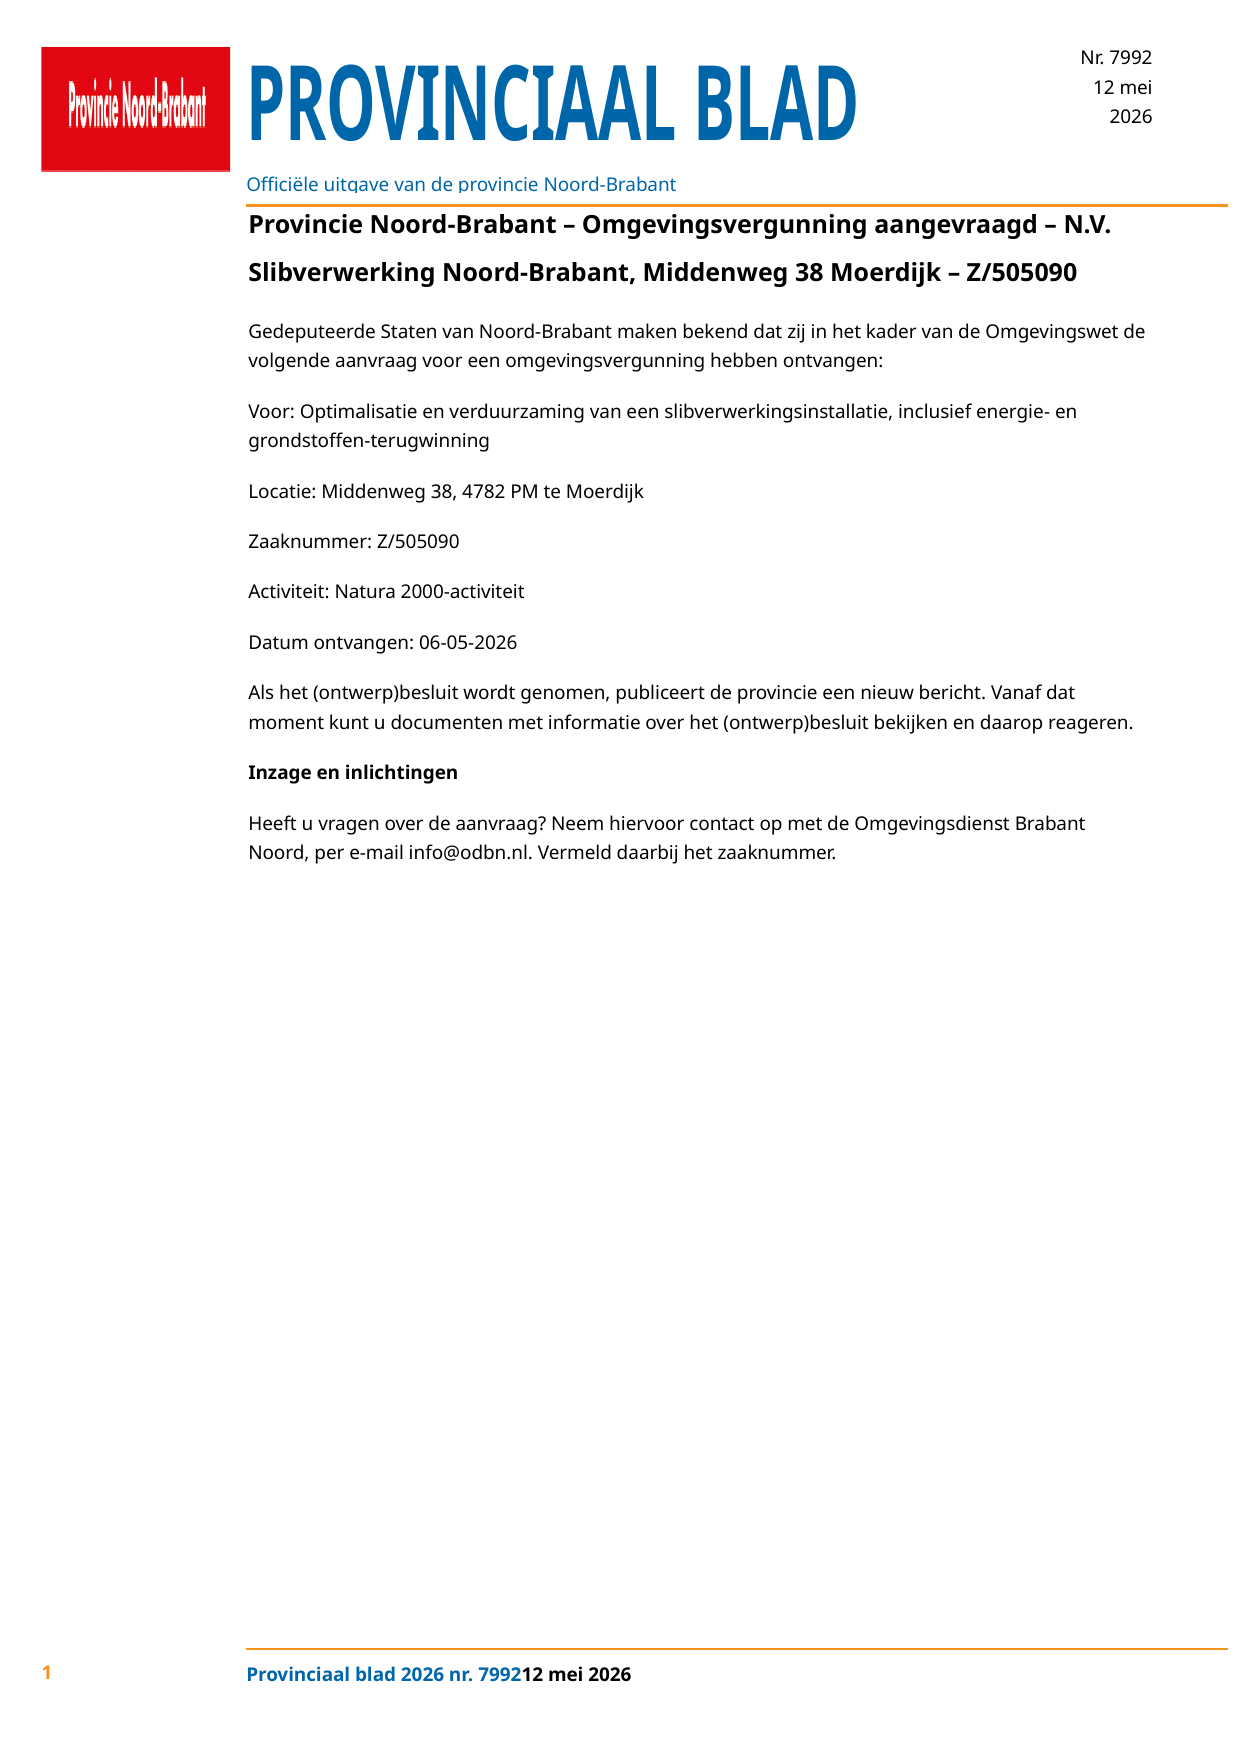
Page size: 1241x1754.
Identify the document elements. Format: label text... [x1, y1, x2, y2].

text Als het (ontwerp)besluit wordt genomen, publiceert de provincie een nieuw bericht. Vanaf dat moment kunt u documenten met informatie over het (ontwerp)besluit bekijken en daarop reageren. [248, 679, 1152, 735]
text Inzage en inlichtingen [248, 759, 1152, 785]
text Locatie: Middenweg 38, 4782 PM te Moerdijk [248, 478, 1152, 504]
picture [41, 47, 231, 172]
text Voor: Optimalisatie en verduurzaming van een slibverwerkingsinstallatie, inclusief energie‑ en grondstoffen-terugwinning [248, 398, 1152, 453]
text Heeft u vragen over de aanvraag? Neem hiervoor contact op met de Omgevingsdienst Brabant Noord, per e-mail info@odbn.nl. Vermeld daarbij het zaaknummer. [248, 810, 1152, 865]
text Datum ontvangen: 06-05-2026 [248, 629, 1152, 655]
text Gedeputeerde Staten van Noord-Brabant maken bekend dat zij in het kader van de Omgevingswet de volgende aanvraag voor een omgevingsvergunning hebben ontvangen: [248, 318, 1152, 373]
text Activiteit: Natura 2000-activiteit [248, 579, 1152, 604]
text Zaaknummer: Z/505090 [248, 528, 1152, 554]
text Provincie Noord-Brabant – Omgevingsvergunning aangevraagd – N.V. Slibverwerking Noord-Brabant, Middenweg 38 Moerdijk – Z/505090 [248, 207, 1152, 288]
